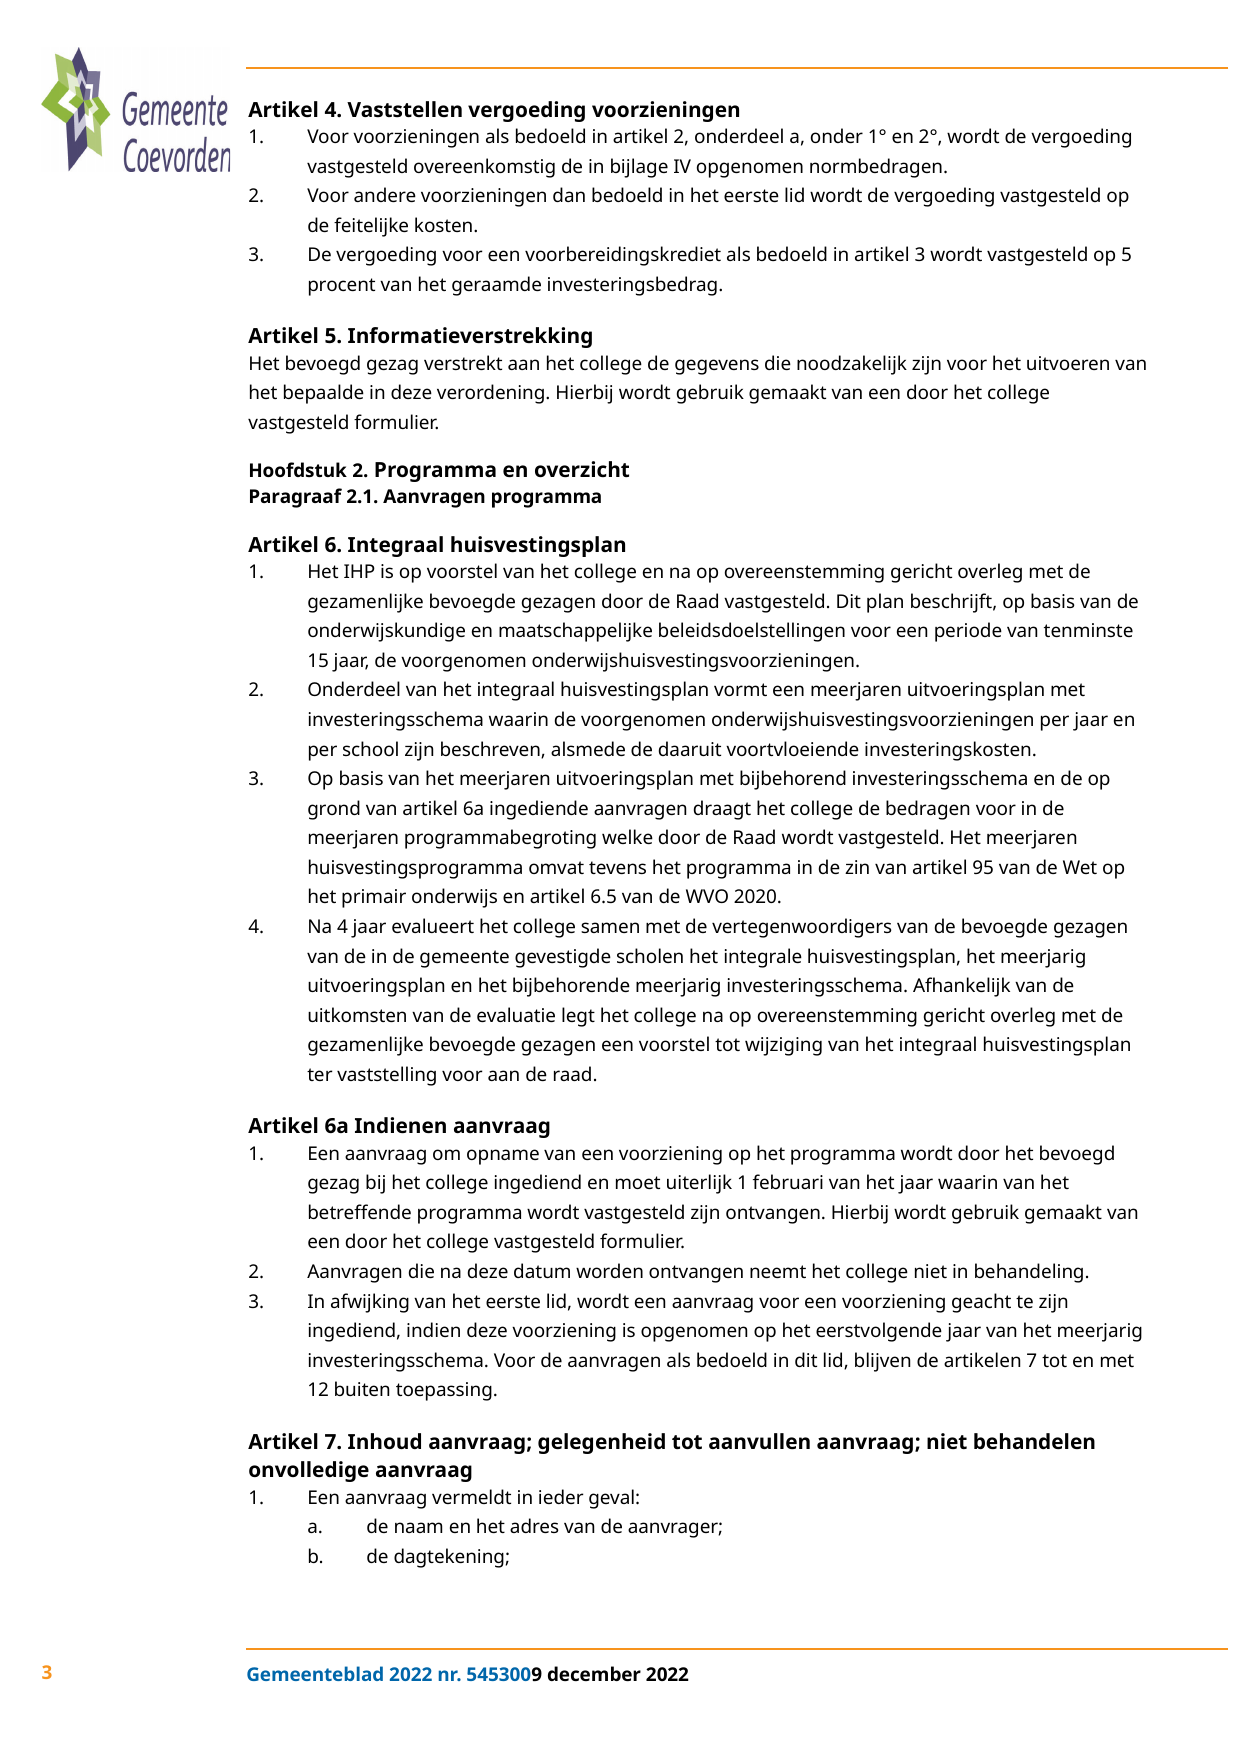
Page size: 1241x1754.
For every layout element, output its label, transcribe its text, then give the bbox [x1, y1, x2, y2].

list de naam en het adres van de aanvrager; [307, 1513, 1152, 1539]
list Een aanvraag vermeldt in ieder geval: [248, 1484, 1152, 1510]
list Voor voorzieningen als bedoeld in artikel 2, onderdeel a, onder 1° en 2°, wordt de vergoeding vastgesteld overeenkomstig de in bijlage IV opgenomen normbedragen. [248, 123, 1152, 178]
list Aanvragen die na deze datum worden ontvangen neemt het college niet in behandeling. [248, 1258, 1152, 1284]
text Artikel 6a Indienen aanvraag [248, 1112, 1152, 1140]
text Artikel 6. Integraal huisvestingsplan [248, 530, 1152, 558]
text Artikel 7. Inhoud aanvraag; gelegenheid tot aanvullen aanvraag; niet behandelen onvolledige aanvraag [248, 1427, 1152, 1484]
text Het bevoegd gezag verstrekt aan het college de gegevens die noodzakelijk zijn voor het uitvoeren van het bepaalde in deze verordening. Hierbij wordt gebruik gemaakt van een door het college vastgesteld formulier. [248, 350, 1152, 435]
picture [41, 47, 231, 172]
list de dagtekening; [307, 1543, 1152, 1569]
text Artikel 5. Informatieverstrekking [248, 322, 1152, 350]
list Op basis van het meerjaren uitvoeringsplan met bijbehorend investeringsschema en de op grond van artikel 6a ingediende aanvragen draagt het college de bedragen voor in de meerjaren programmabegroting welke door de Raad wordt vastgesteld. Het meerjaren huisvestingsprogramma omvat tevens het programma in de zin van artikel 95 van de Wet op het primair onderwijs en artikel 6.5 van de WVO 2020. [248, 765, 1152, 909]
list Een aanvraag om opname van een voorziening op het programma wordt door het bevoegd gezag bij het college ingediend en moet uiterlijk 1 februari van het jaar waarin van het betreffende programma wordt vastgesteld zijn ontvangen. Hierbij wordt gebruik gemaakt van een door het college vastgesteld formulier. [248, 1140, 1152, 1254]
list Het IHP is op voorstel van het college en na op overeenstemming gericht overleg met de gezamenlijke bevoegde gezagen door de Raad vastgesteld. Dit plan beschrijft, op basis van de onderwijskundige en maatschappelijke beleidsdoelstellingen voor een periode van tenminste 15 jaar, de voorgenomen onderwijshuisvestingsvoorzieningen. [248, 558, 1152, 673]
text Artikel 4. Vaststellen vergoeding voorzieningen [248, 95, 1152, 123]
list Onderdeel van het integraal huisvestingsplan vormt een meerjaren uitvoeringsplan met investeringsschema waarin de voorgenomen onderwijshuisvestingsvoorzieningen per jaar en per school zijn beschreven, alsmede de daaruit voortvloeiende investeringskosten. [248, 677, 1152, 761]
text Paragraaf 2.1. Aanvragen programma [248, 483, 1152, 509]
list In afwijking van het eerste lid, wordt een aanvraag voor een voorziening geacht te zijn ingediend, indien deze voorziening is opgenomen op het eerstvolgende jaar van het meerjarig investeringsschema. Voor de aanvragen als bedoeld in dit lid, blijven de artikelen 7 tot en met 12 buiten toepassing. [248, 1288, 1152, 1402]
text Hoofdstuk 2. Programma en overzicht [248, 455, 1152, 483]
list De vergoeding voor een voorbereidingskrediet als bedoeld in artikel 3 wordt vastgesteld op 5 procent van het geraamde investeringsbedrag. [248, 242, 1152, 297]
list Na 4 jaar evalueert het college samen met de vertegenwoordigers van de bevoegde gezagen van de in de gemeente gevestigde scholen het integrale huisvestingsplan, het meerjarig uitvoeringsplan en het bijbehorende meerjarig investeringsschema. Afhankelijk van de uitkomsten van de evaluatie legt het college na op overeenstemming gericht overleg met de gezamenlijke bevoegde gezagen een voorstel tot wijziging van het integraal huisvestingsplan ter vaststelling voor aan de raad. [248, 913, 1152, 1087]
list Voor andere voorzieningen dan bedoeld in het eerste lid wordt de vergoeding vastgesteld op de feitelijke kosten. [248, 182, 1152, 238]
